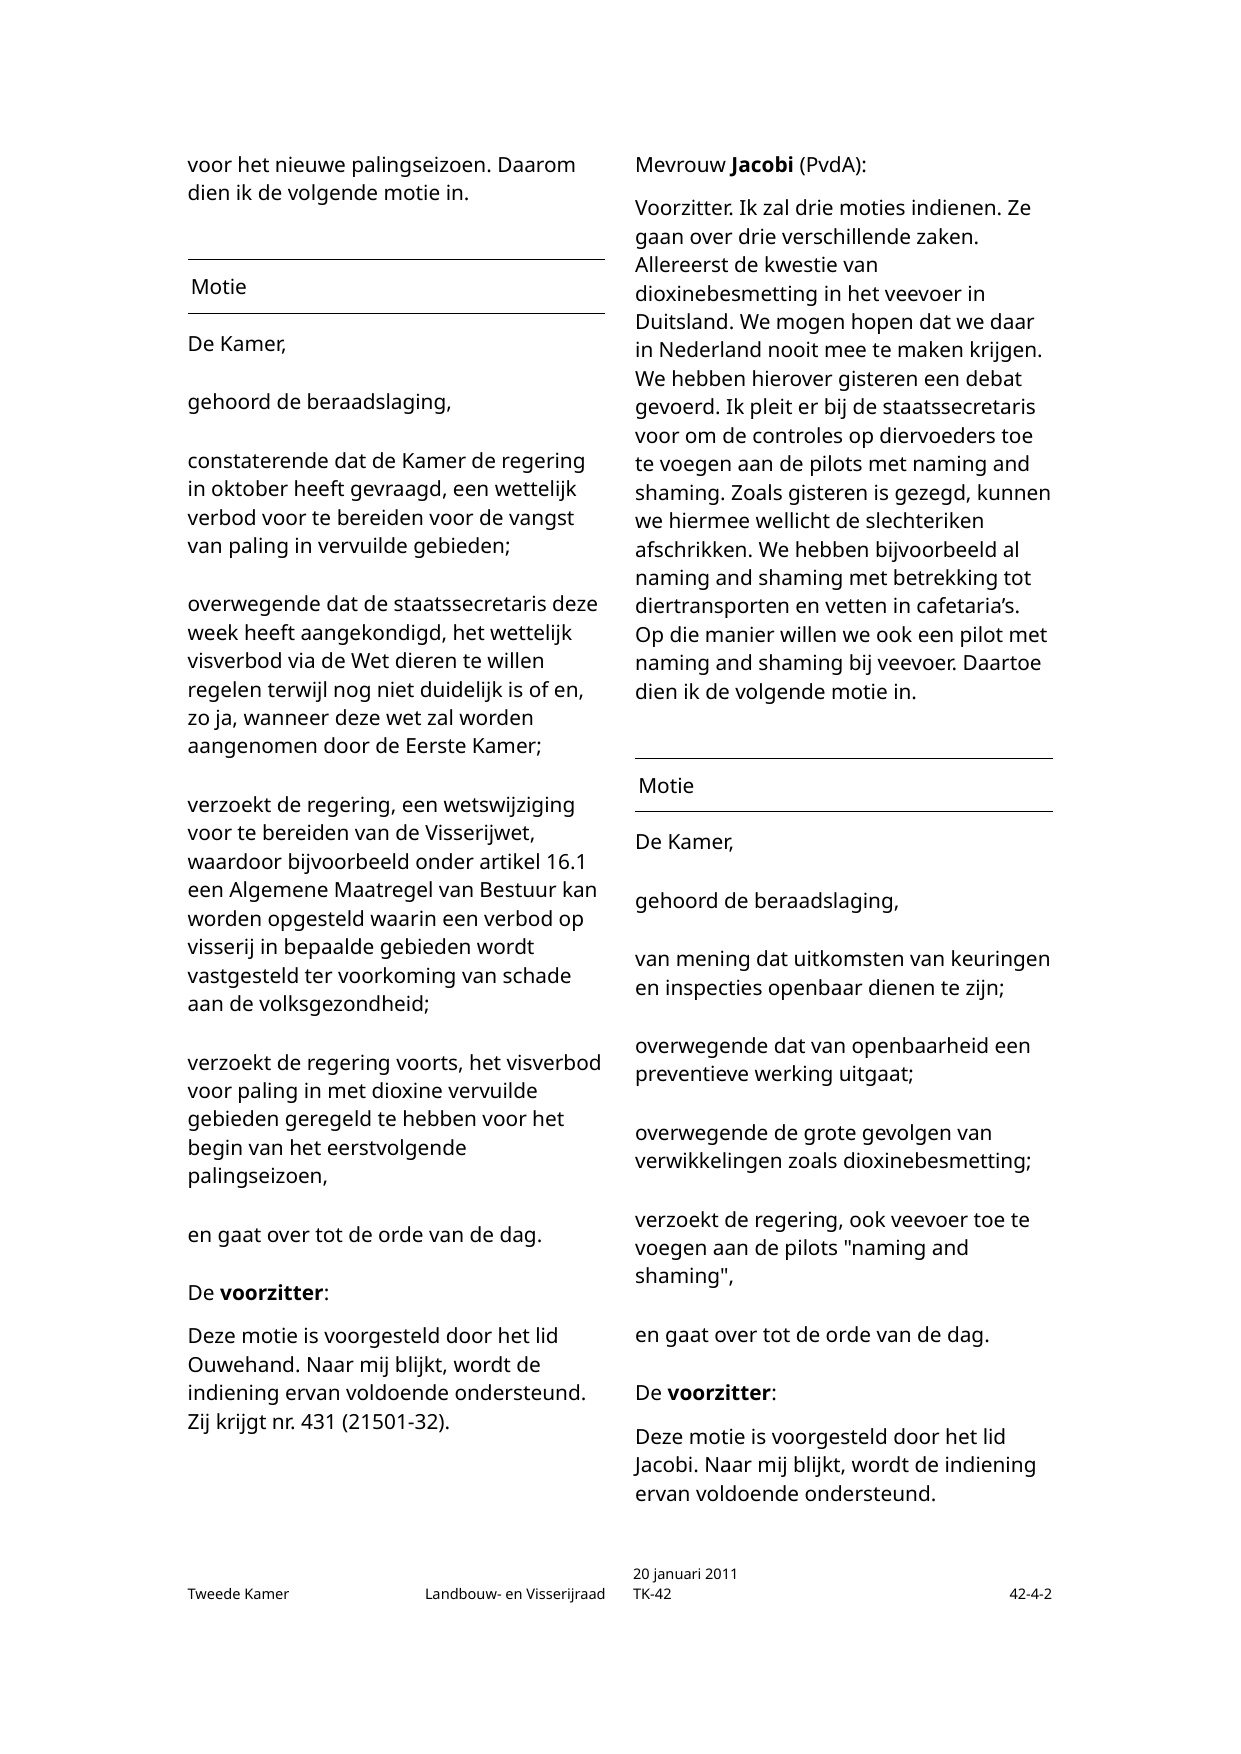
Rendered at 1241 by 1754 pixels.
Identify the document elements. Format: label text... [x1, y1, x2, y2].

subtitle Motie [187, 260, 605, 314]
subtitle Motie [635, 759, 1053, 811]
text constaterende dat de Kamer de regering in oktober heeft gevraagd, een wettelijk verbod voor te bereiden voor de vangst van paling in vervuilde gebieden; [187, 446, 605, 559]
text overwegende de grote gevolgen van verwikkelingen zoals dioxinebesmetting; [635, 1118, 1053, 1175]
text en gaat over tot de orde van de dag. [187, 1220, 605, 1248]
text Zij krijgt nr. 431 (21501-32). [187, 1407, 605, 1435]
text Deze motie is voorgesteld door het lid Ouwehand. Naar mij blijkt, wordt de indiening ervan voldoende ondersteund. [187, 1322, 605, 1407]
text en gaat over tot de orde van de dag. [635, 1320, 1053, 1348]
text voor het nieuwe palingseizoen. Daarom dien ik de volgende motie in. [187, 150, 605, 207]
text gehoord de beraadslaging, [187, 387, 605, 416]
text De voorzitter: [635, 1378, 1053, 1407]
text Mevrouw Jacobi (PvdA): [635, 150, 1053, 178]
text verzoekt de regering, een wetswijziging voor te bereiden van de Visserijwet, waardoor bijvoorbeeld onder artikel 16.1 een Algemene Maatregel van Bestuur kan worden opgesteld waarin een verbod op visserij in bepaalde gebieden wordt vastgesteld ter voorkoming van schade aan de volksgezondheid; [187, 790, 605, 1018]
text verzoekt de regering voorts, het visverbod voor paling in met dioxine vervuilde gebieden geregeld te hebben voor het begin van het eerstvolgende palingseizoen, [187, 1048, 605, 1190]
text overwegende dat de staatssecretaris deze week heeft aangekondigd, het wettelijk visverbod via de Wet dieren te willen regelen terwijl nog niet duidelijk is of en, zo ja, wanneer deze wet zal worden aangenomen door de Eerste Kamer; [187, 589, 605, 760]
text De Kamer, [187, 329, 605, 357]
text verzoekt de regering, ook veevoer toe te voegen aan de pilots "naming and shaming", [635, 1205, 1053, 1290]
text Deze motie is voorgesteld door het lid Jacobi. Naar mij blijkt, wordt de indiening ervan voldoende ondersteund. [635, 1422, 1053, 1507]
text De Kamer, [635, 827, 1053, 856]
text overwegende dat van openbaarheid een preventieve werking uitgaat; [635, 1031, 1053, 1088]
text  [187, 1465, 605, 1494]
text De voorzitter: [187, 1278, 605, 1307]
text gehoord de beraadslaging, [635, 886, 1053, 914]
text van mening dat uitkomsten van keuringen en inspecties openbaar dienen te zijn; [635, 944, 1053, 1001]
text Voorzitter. Ik zal drie moties indienen. Ze gaan over drie verschillende zaken. Allereerst de kwestie van dioxinebesmetting in het veevoer in Duitsland. We mogen hopen dat we daar in Nederland nooit mee te maken krijgen. We hebben hierover gisteren een debat gevoerd. Ik pleit er bij de staatssecretaris voor om de controles op diervoeders toe te voegen aan de pilots met naming and shaming. Zoals gisteren is gezegd, kunnen we hiermee wellicht de slechteriken afschrikken. We hebben bijvoorbeeld al naming and shaming met betrekking tot diertransporten en vetten in cafetaria’s. Op die manier willen we ook een pilot met naming and shaming bij veevoer. Daartoe dien ik de volgende motie in. [635, 193, 1053, 705]
